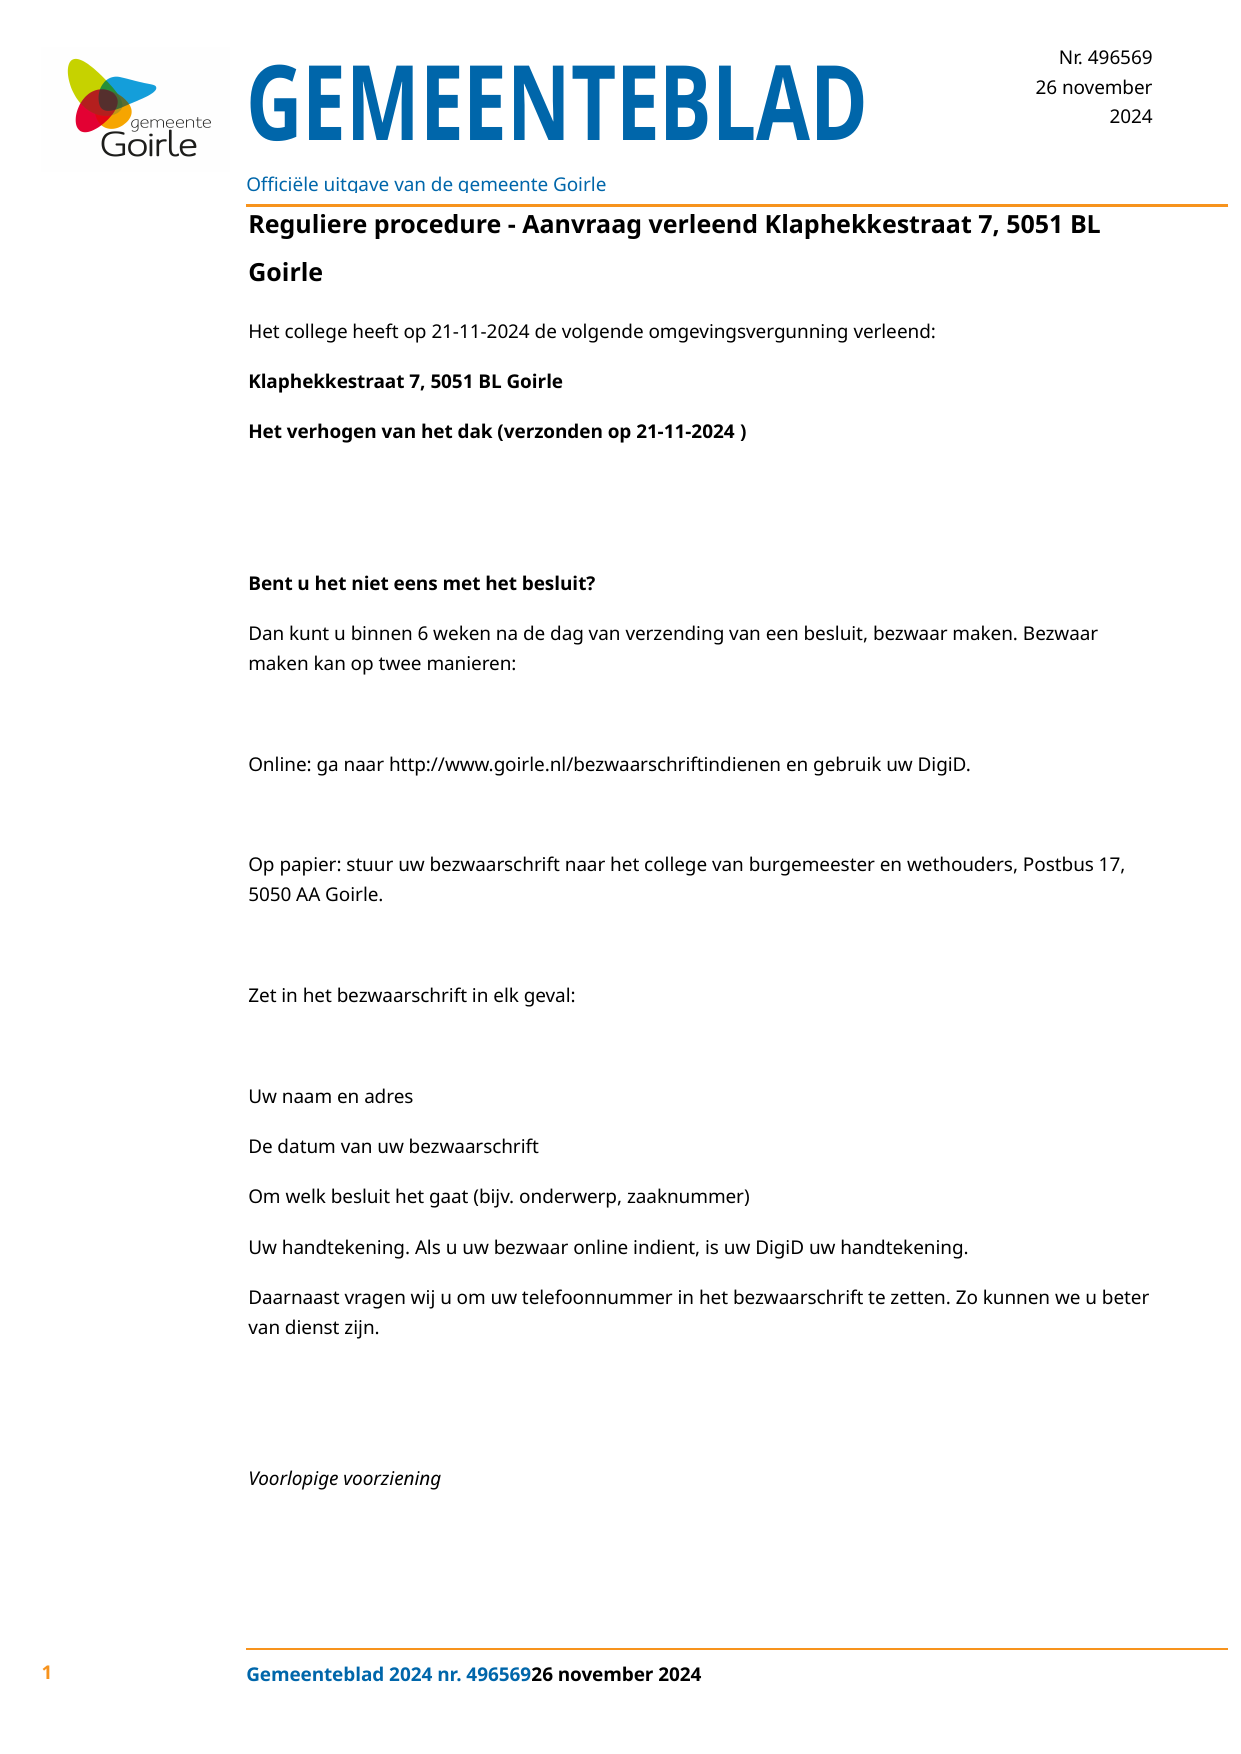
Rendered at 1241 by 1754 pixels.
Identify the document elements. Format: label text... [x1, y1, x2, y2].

text Het verhogen van het dak (verzonden op 21-11-2024 ) [248, 419, 1152, 444]
text Zet in het bezwaarschrift in elk geval: [248, 982, 1152, 1008]
text Reguliere procedure - Aanvraag verleend Klaphekkestraat 7, 5051 BL Goirle [248, 207, 1152, 288]
picture [41, 47, 231, 172]
text Het college heeft op 21-11-2024 de volgende omgevingsvergunning verleend: [248, 318, 1152, 344]
text Voorlopige voorziening [248, 1465, 1152, 1491]
text Online: ga naar http://www.goirle.nl/bezwaarschriftindienen en gebruik uw DigiD. [248, 751, 1152, 777]
text Klaphekkestraat 7, 5051 BL Goirle [248, 368, 1152, 394]
text Uw handtekening. Als u uw bezwaar online indient, is uw DigiD uw handtekening. [248, 1234, 1152, 1260]
text Dan kunt u binnen 6 weken na de dag van verzending van een besluit, bezwaar maken. Bezwaar maken kan op twee manieren: [248, 620, 1152, 676]
text Bent u het niet eens met het besluit? [248, 570, 1152, 596]
text Uw naam en adres [248, 1083, 1152, 1109]
text Daarnaast vragen wij u om uw telefoonnummer in het bezwaarschrift te zetten. Zo kunnen we u beter van dienst zijn. [248, 1284, 1152, 1340]
text Om welk besluit het gaat (bijv. onderwerp, zaaknummer) [248, 1184, 1152, 1209]
text De datum van uw bezwaarschrift [248, 1133, 1152, 1159]
text Op papier: stuur uw bezwaarschrift naar het college van burgemeester en wethouders, Postbus 17, 5050 AA Goirle. [248, 852, 1152, 907]
